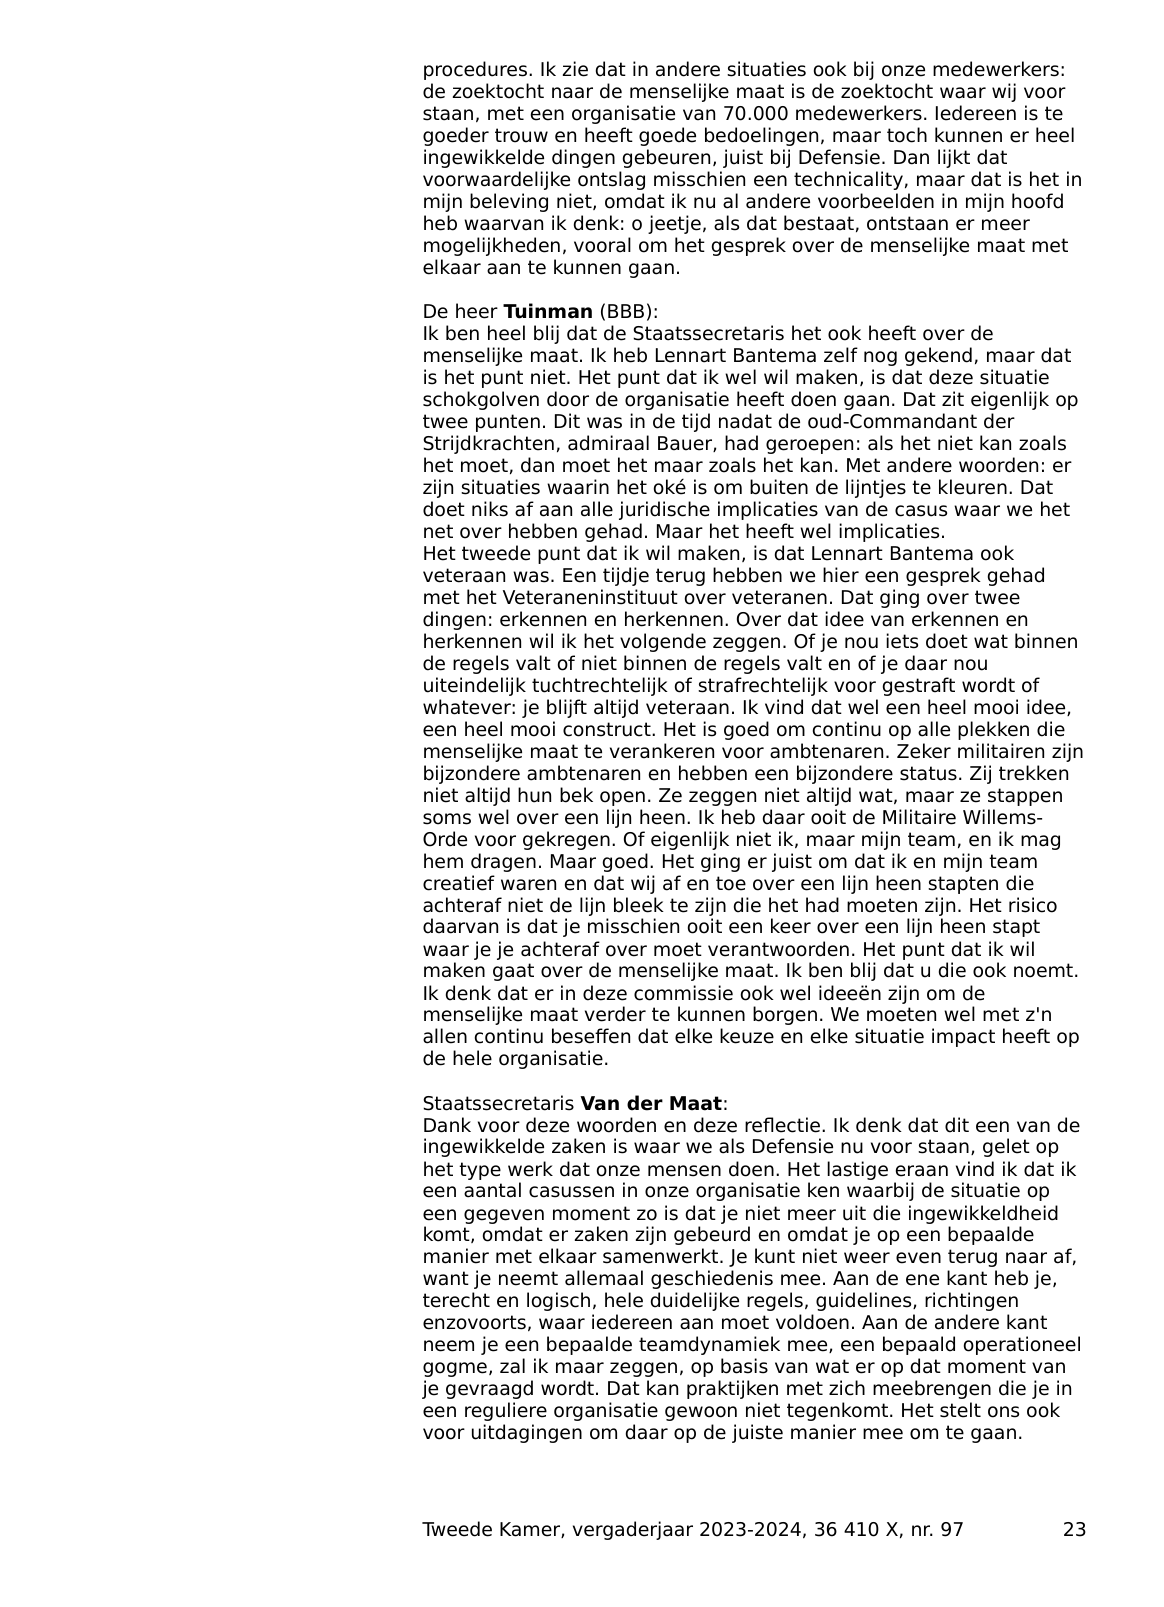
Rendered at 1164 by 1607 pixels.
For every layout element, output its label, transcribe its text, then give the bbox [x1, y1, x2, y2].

text Staatssecretaris Van der Maat: [422, 1092, 1087, 1114]
text procedures. Ik zie dat in andere situaties ook bij onze medewerkers: de zoektocht naar de menselijke maat is de zoektocht waar wij voor staan, met een organisatie van 70.000 medewerkers. Iedereen is te goeder trouw en heeft goede bedoelingen, maar toch kunnen er heel ingewikkelde dingen gebeuren, juist bij Defensie. Dan lijkt dat voorwaardelijke ontslag misschien een technicality, maar dat is het in mijn beleving niet, omdat ik nu al andere voorbeelden in mijn hoofd heb waarvan ik denk: o jeetje, als dat bestaat, ontstaan er meer mogelijkheden, vooral om het gesprek over de menselijke maat met elkaar aan te kunnen gaan. [422, 59, 1087, 279]
text Dank voor deze woorden en deze reflectie. Ik denk dat dit een van de ingewikkelde zaken is waar we als Defensie nu voor staan, gelet op het type werk dat onze mensen doen. Het lastige eraan vind ik dat ik een aantal casussen in onze organisatie ken waarbij de situatie op een gegeven moment zo is dat je niet meer uit die ingewikkeldheid komt, omdat er zaken zijn gebeurd en omdat je op een bepaalde manier met elkaar samenwerkt. Je kunt niet weer even terug naar af, want je neemt allemaal geschiedenis mee. Aan de ene kant heb je, terecht en logisch, hele duidelijke regels, guidelines, richtingen enzovoorts, waar iedereen aan moet voldoen. Aan de andere kant neem je een bepaalde teamdynamiek mee, een bepaald operationeel gogme, zal ik maar zeggen, op basis van wat er op dat moment van je gevraagd wordt. Dat kan praktijken met zich meebrengen die je in een reguliere organisatie gewoon niet tegenkomt. Het stelt ons ook voor uitdagingen om daar op de juiste manier mee om te gaan. [422, 1114, 1087, 1444]
text Het tweede punt dat ik wil maken, is dat Lennart Bantema ook veteraan was. Een tijdje terug hebben we hier een gesprek gehad met het Veteraneninstituut over veteranen. Dat ging over twee dingen: erkennen en herkennen. Over dat idee van erkennen en herkennen wil ik het volgende zeggen. Of je nou iets doet wat binnen de regels valt of niet binnen de regels valt en of je daar nou uiteindelijk tuchtrechtelijk of strafrechtelijk voor gestraft wordt of whatever: je blijft altijd veteraan. Ik vind dat wel een heel mooi idee, een heel mooi construct. Het is goed om continu op alle plekken die menselijke maat te verankeren voor ambtenaren. Zeker militairen zijn bijzondere ambtenaren en hebben een bijzondere status. Zij trekken niet altijd hun bek open. Ze zeggen niet altijd wat, maar ze stappen soms wel over een lijn heen. Ik heb daar ooit de Militaire Willems-Orde voor gekregen. Of eigenlijk niet ik, maar mijn team, en ik mag hem dragen. Maar goed. Het ging er juist om dat ik en mijn team creatief waren en dat wij af en toe over een lijn heen stapten die achteraf niet de lijn bleek te zijn die het had moeten zijn. Het risico daarvan is dat je misschien ooit een keer over een lijn heen stapt waar je je achteraf over moet verantwoorden. Het punt dat ik wil maken gaat over de menselijke maat. Ik ben blij dat u die ook noemt. Ik denk dat er in deze commissie ook wel ideeën zijn om de menselijke maat verder te kunnen borgen. We moeten wel met z'n allen continu beseffen dat elke keuze en elke situatie impact heeft op de hele organisatie. [422, 543, 1087, 1070]
text Ik ben heel blij dat de Staatssecretaris het ook heeft over de menselijke maat. Ik heb Lennart Bantema zelf nog gekend, maar dat is het punt niet. Het punt dat ik wel wil maken, is dat deze situatie schokgolven door de organisatie heeft doen gaan. Dat zit eigenlijk op twee punten. Dit was in de tijd nadat de oud-Commandant der Strijdkrachten, admiraal Bauer, had geroepen: als het niet kan zoals het moet, dan moet het maar zoals het kan. Met andere woorden: er zijn situaties waarin het oké is om buiten de lijntjes te kleuren. Dat doet niks af aan alle juridische implicaties van de casus waar we het net over hebben gehad. Maar het heeft wel implicaties. [422, 323, 1087, 543]
text De heer Tuinman (BBB): [422, 301, 1087, 323]
